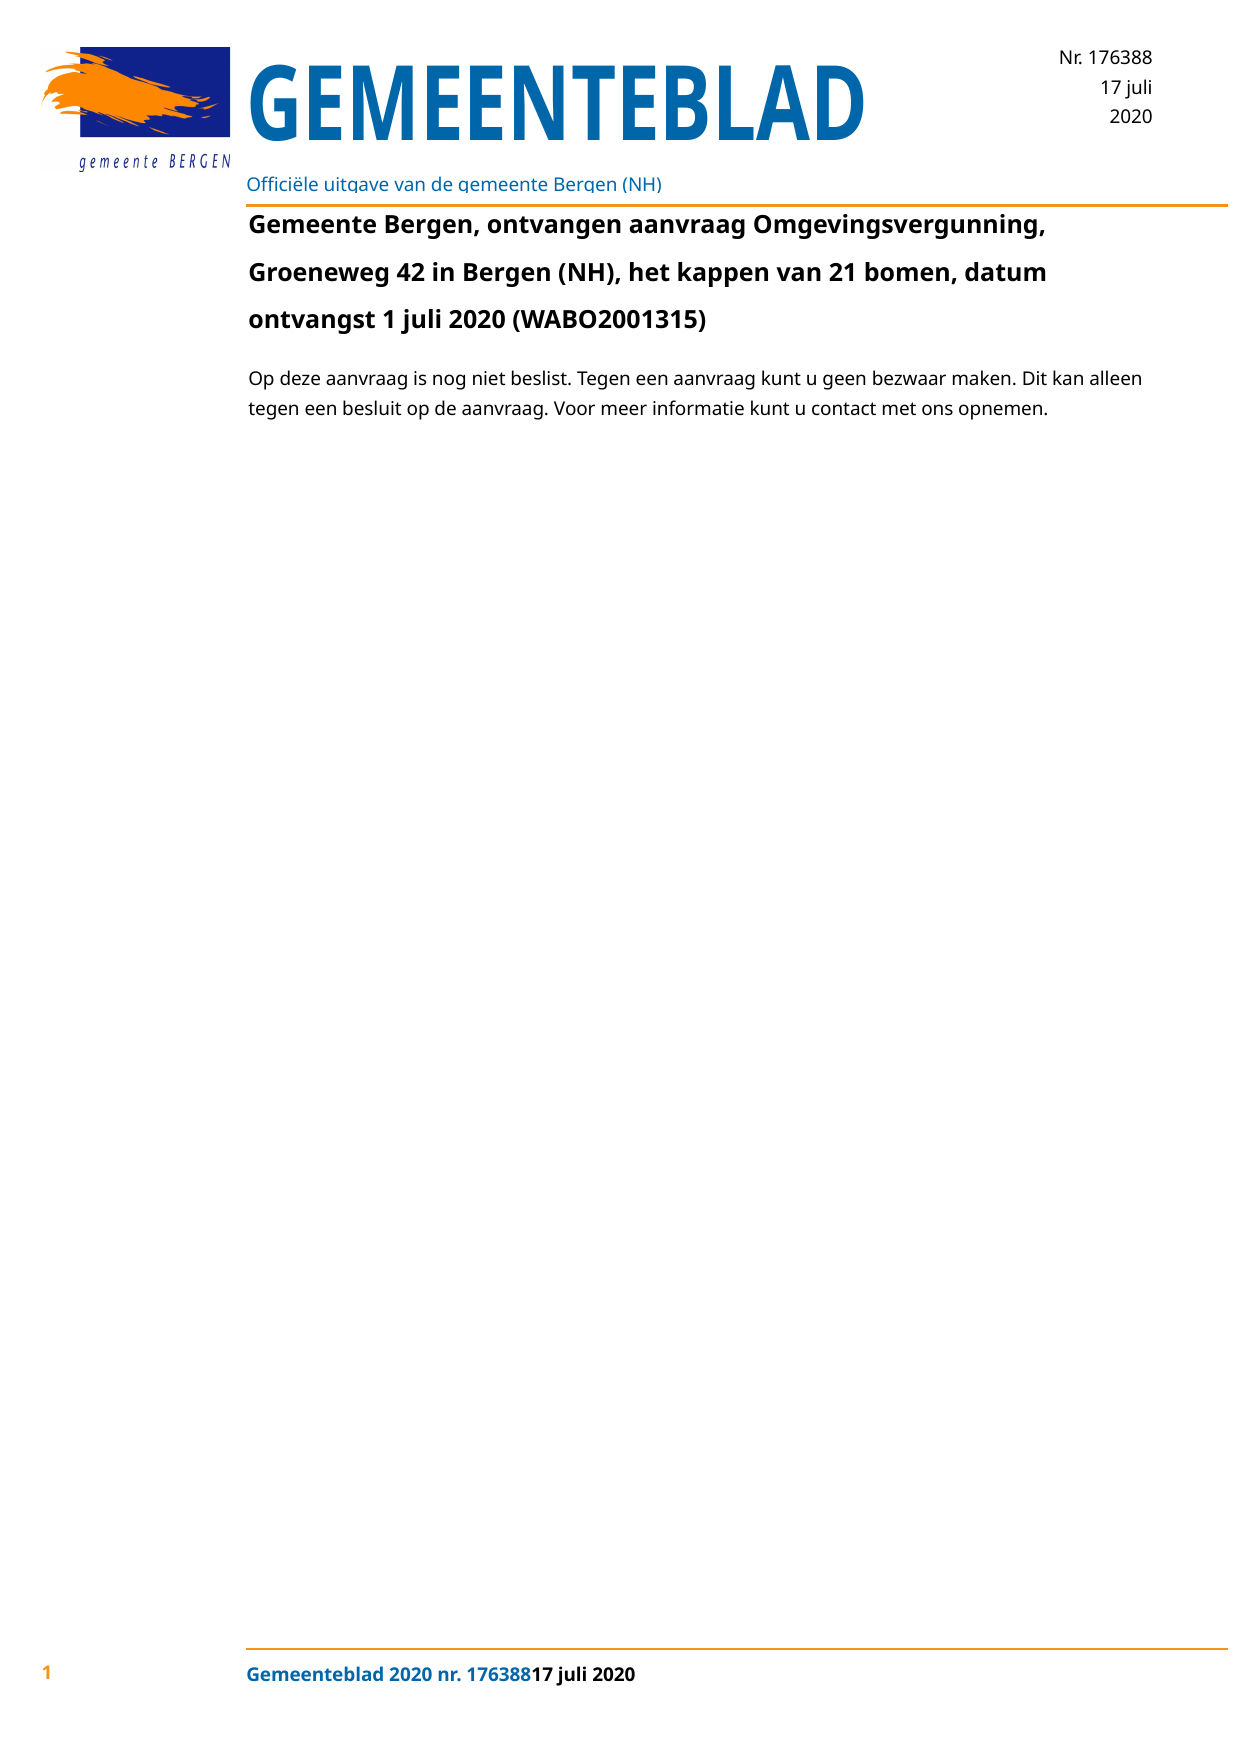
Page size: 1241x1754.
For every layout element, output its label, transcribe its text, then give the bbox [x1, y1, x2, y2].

text Gemeente Bergen, ontvangen aanvraag Omgevingsvergunning, Groeneweg 42 in Bergen (NH), het kappen van 21 bomen, datum ontvangst 1 juli 2020 (WABO2001315) [248, 207, 1152, 336]
text Op deze aanvraag is nog niet beslist. Tegen een aanvraag kunt u geen bezwaar maken. Dit kan alleen tegen een besluit op de aanvraag. Voor meer informatie kunt u contact met ons opnemen. [248, 366, 1152, 421]
picture [41, 47, 231, 172]
